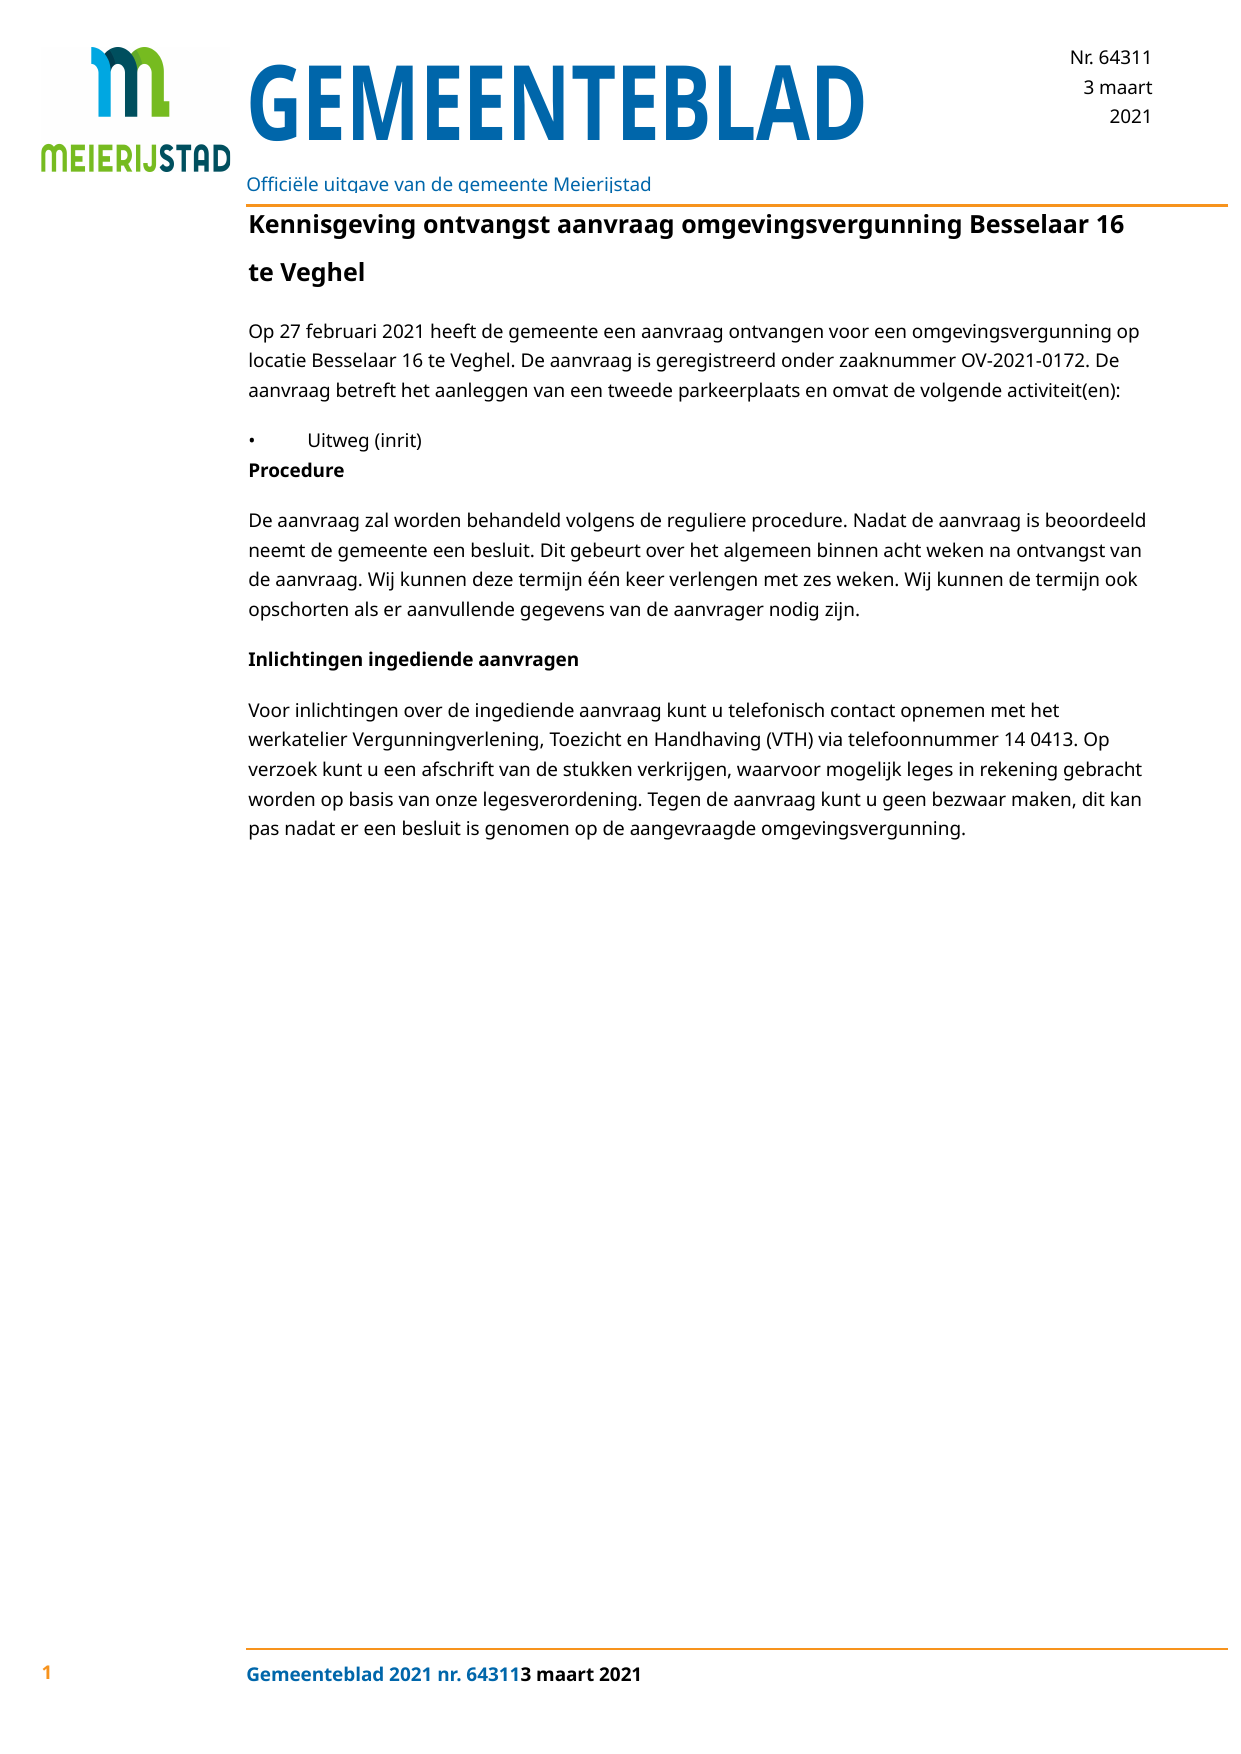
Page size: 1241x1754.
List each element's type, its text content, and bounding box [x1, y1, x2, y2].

list Uitweg (inrit) [248, 427, 1152, 453]
text Inlichtingen ingediende aanvragen [248, 647, 1152, 672]
text Procedure [248, 457, 1152, 483]
text Voor inlichtingen over de ingediende aanvraag kunt u telefonisch contact opnemen met het werkatelier Vergunningverlening, Toezicht en Handhaving (VTH) via telefoonnummer 14 0413. Op verzoek kunt u een afschrift van de stukken verkrijgen, waarvoor mogelijk leges in rekening gebracht worden op basis van onze legesverordening. Tegen de aanvraag kunt u geen bezwaar maken, dit kan pas nadat er een besluit is genomen op de aangevraagde omgevingsvergunning. [248, 697, 1152, 841]
text Kennisgeving ontvangst aanvraag omgevingsvergunning Besselaar 16 te Veghel [248, 207, 1152, 288]
text Op 27 februari 2021 heeft de gemeente een aanvraag ontvangen voor een omgevingsvergunning op locatie Besselaar 16 te Veghel. De aanvraag is geregistreerd onder zaaknummer OV-2021-0172. De aanvraag betreft het aanleggen van een tweede parkeerplaats en omvat de volgende activiteit(en): [248, 318, 1152, 403]
picture [41, 47, 231, 172]
text De aanvraag zal worden behandeld volgens de reguliere procedure. Nadat de aanvraag is beoordeeld neemt de gemeente een besluit. Dit gebeurt over het algemeen binnen acht weken na ontvangst van de aanvraag. Wij kunnen deze termijn één keer verlengen met zes weken. Wij kunnen de termijn ook opschorten als er aanvullende gegevens van de aanvrager nodig zijn. [248, 507, 1152, 622]
